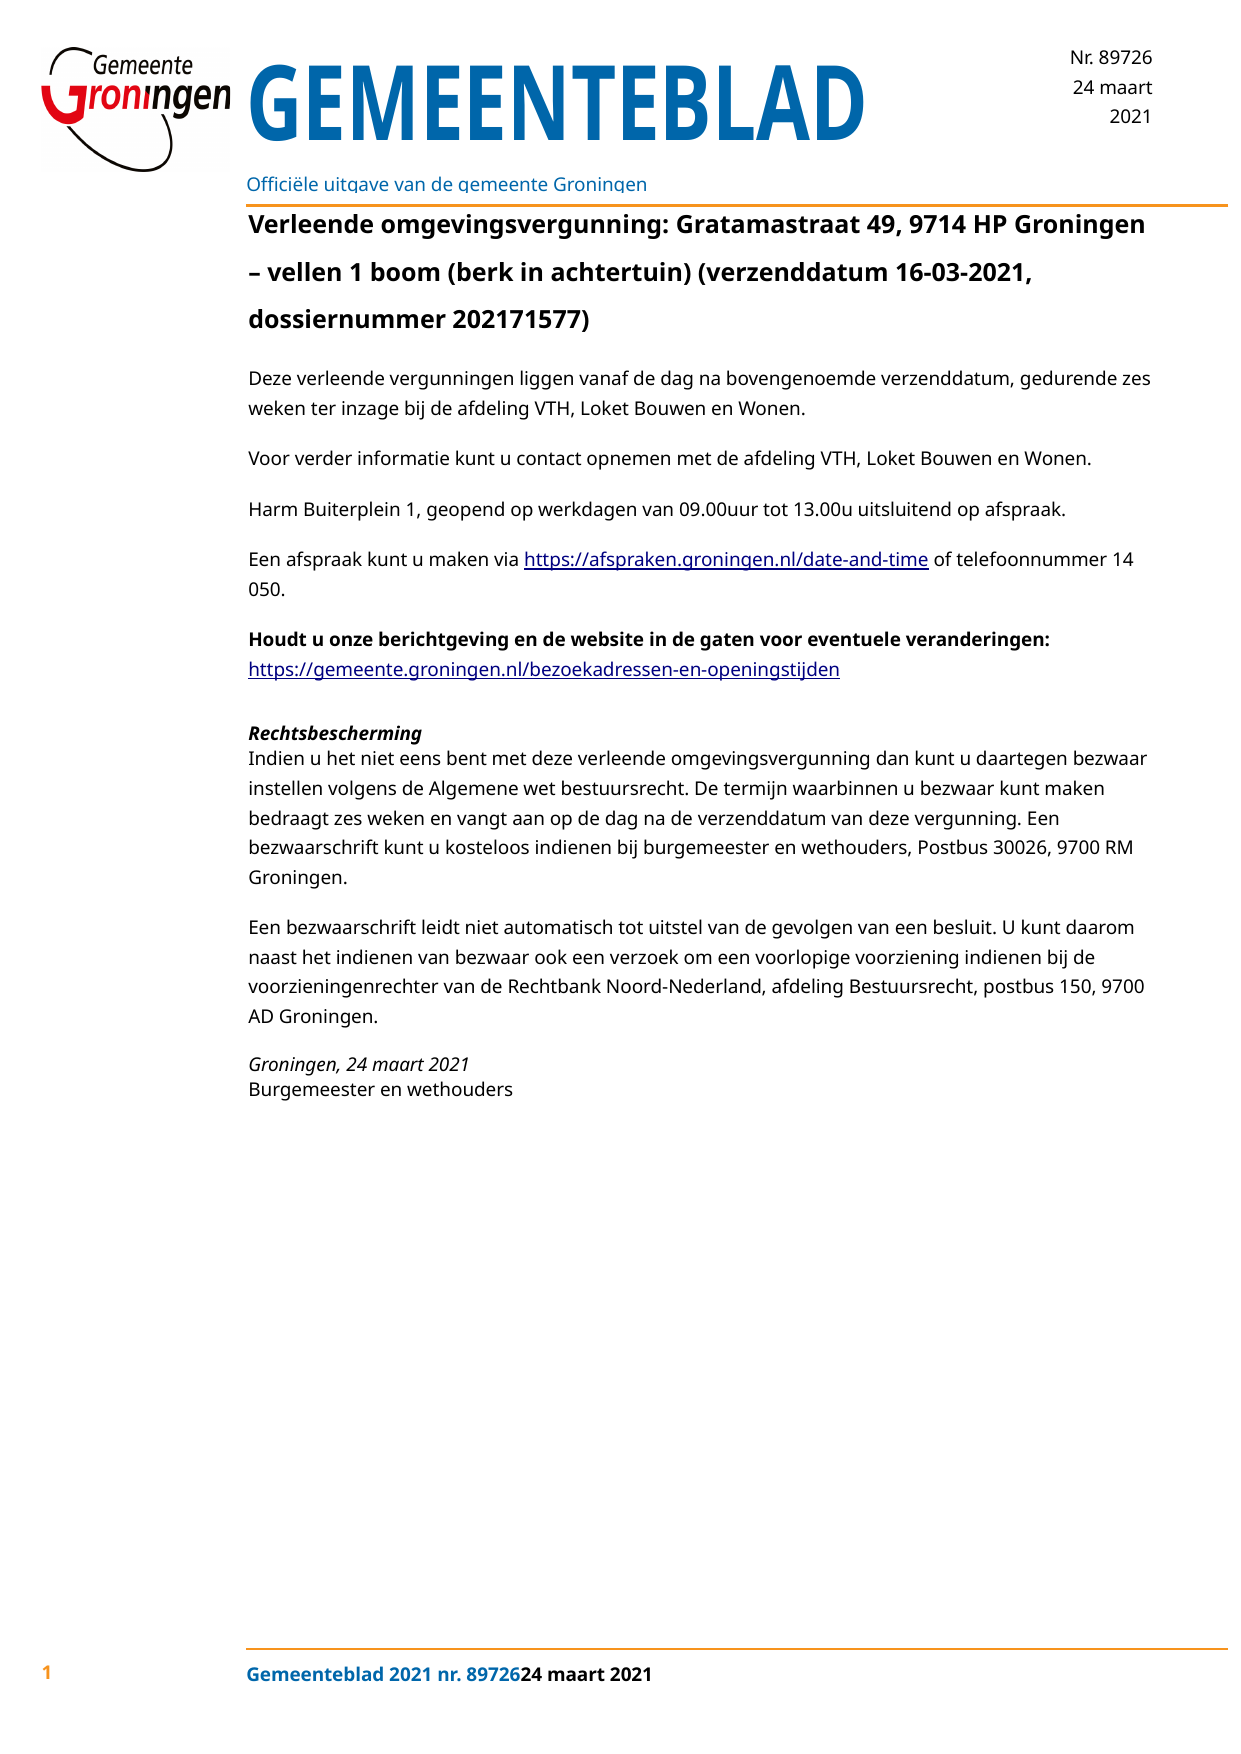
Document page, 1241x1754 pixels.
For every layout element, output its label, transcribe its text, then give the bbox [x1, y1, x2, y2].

text Harm Buiterplein 1, geopend op werkdagen van 09.00uur tot 13.00u uitsluitend op afspraak. [248, 496, 1152, 522]
text Burgemeester en wethouders [248, 1077, 1152, 1102]
text Deze verleende vergunningen liggen vanaf de dag na bovengenoemde verzenddatum, gedurende zes weken ter inzage bij de afdeling VTH, Loket Bouwen en Wonen. [248, 366, 1152, 421]
picture [41, 47, 231, 172]
text Rechtsbescherming [248, 720, 1152, 746]
text Houdt u onze berichtgeving en de website in de gaten voor eventuele veranderingen: https://gemeente.groningen.nl/bezoekadressen-en-openingstijden [248, 626, 1152, 682]
text Verleende omgevingsvergunning: Gratamastraat 49, 9714 HP Groningen – vellen 1 boom (berk in achtertuin) (verzenddatum 16-03-2021, dossiernummer 202171577) [248, 207, 1152, 336]
text Groningen, 24 maart 2021 [248, 1051, 1152, 1077]
text Een afspraak kunt u maken via https://afspraken.groningen.nl/date-and-time of telefoonnummer 14 050. [248, 546, 1152, 602]
text Een bezwaarschrift leidt niet automatisch tot uitstel van de gevolgen van een besluit. U kunt daarom naast het indienen van bezwaar ook een verzoek om een voorlopige voorziening indienen bij de voorzieningenrechter van de Rechtbank Noord-Nederland, afdeling Bestuursrecht, postbus 150, 9700 AD Groningen. [248, 914, 1152, 1029]
text Indien u het niet eens bent met deze verleende omgevingsvergunning dan kunt u daartegen bezwaar instellen volgens de Algemene wet bestuursrecht. De termijn waarbinnen u bezwaar kunt maken bedraagt zes weken en vangt aan op de dag na de verzenddatum van deze vergunning. Een bezwaarschrift kunt u kosteloos indienen bij burgemeester en wethouders, Postbus 30026, 9700 RM Groningen. [248, 746, 1152, 890]
text Voor verder informatie kunt u contact opnemen met de afdeling VTH, Loket Bouwen en Wonen. [248, 446, 1152, 471]
